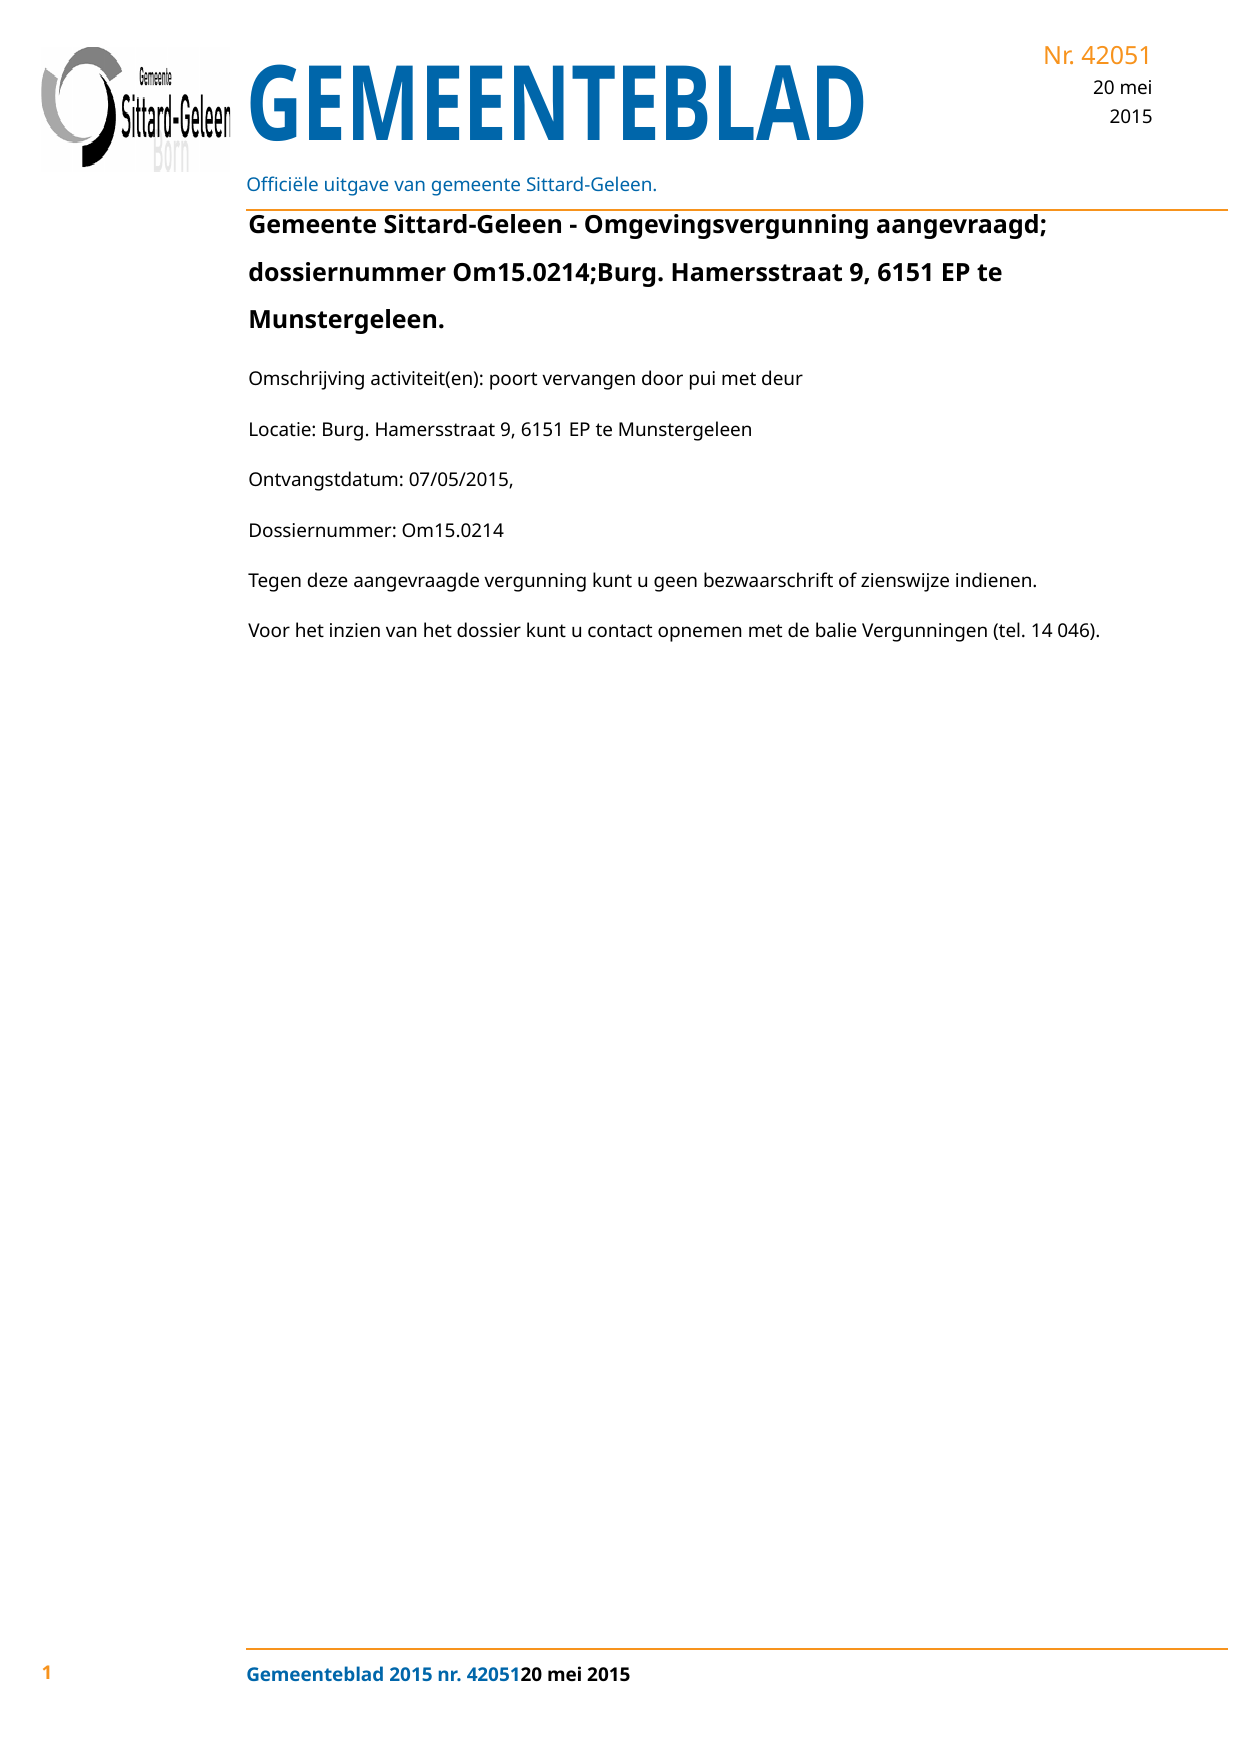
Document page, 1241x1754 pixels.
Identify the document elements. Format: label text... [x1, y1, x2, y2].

text Gemeente Sittard-Geleen - Omgevingsvergunning aangevraagd; dossiernummer Om15.0214;Burg. Hamersstraat 9, 6151 EP te Munstergeleen. [248, 211, 1152, 336]
text Omschrijving activiteit(en): poort vervangen door pui met deur [248, 366, 1152, 391]
text Locatie: Burg. Hamersstraat 9, 6151 EP te Munstergeleen [248, 416, 1152, 442]
text Ontvangstdatum: 07/05/2015, [248, 466, 1152, 492]
picture [41, 47, 231, 172]
text Tegen deze aangevraagde vergunning kunt u geen bezwaarschrift of zienswijze indienen. [248, 567, 1152, 593]
text Voor het inzien van het dossier kunt u contact opnemen met de balie Vergunningen (tel. 14 046). [248, 618, 1152, 643]
text Dossiernummer: Om15.0214 [248, 517, 1152, 542]
